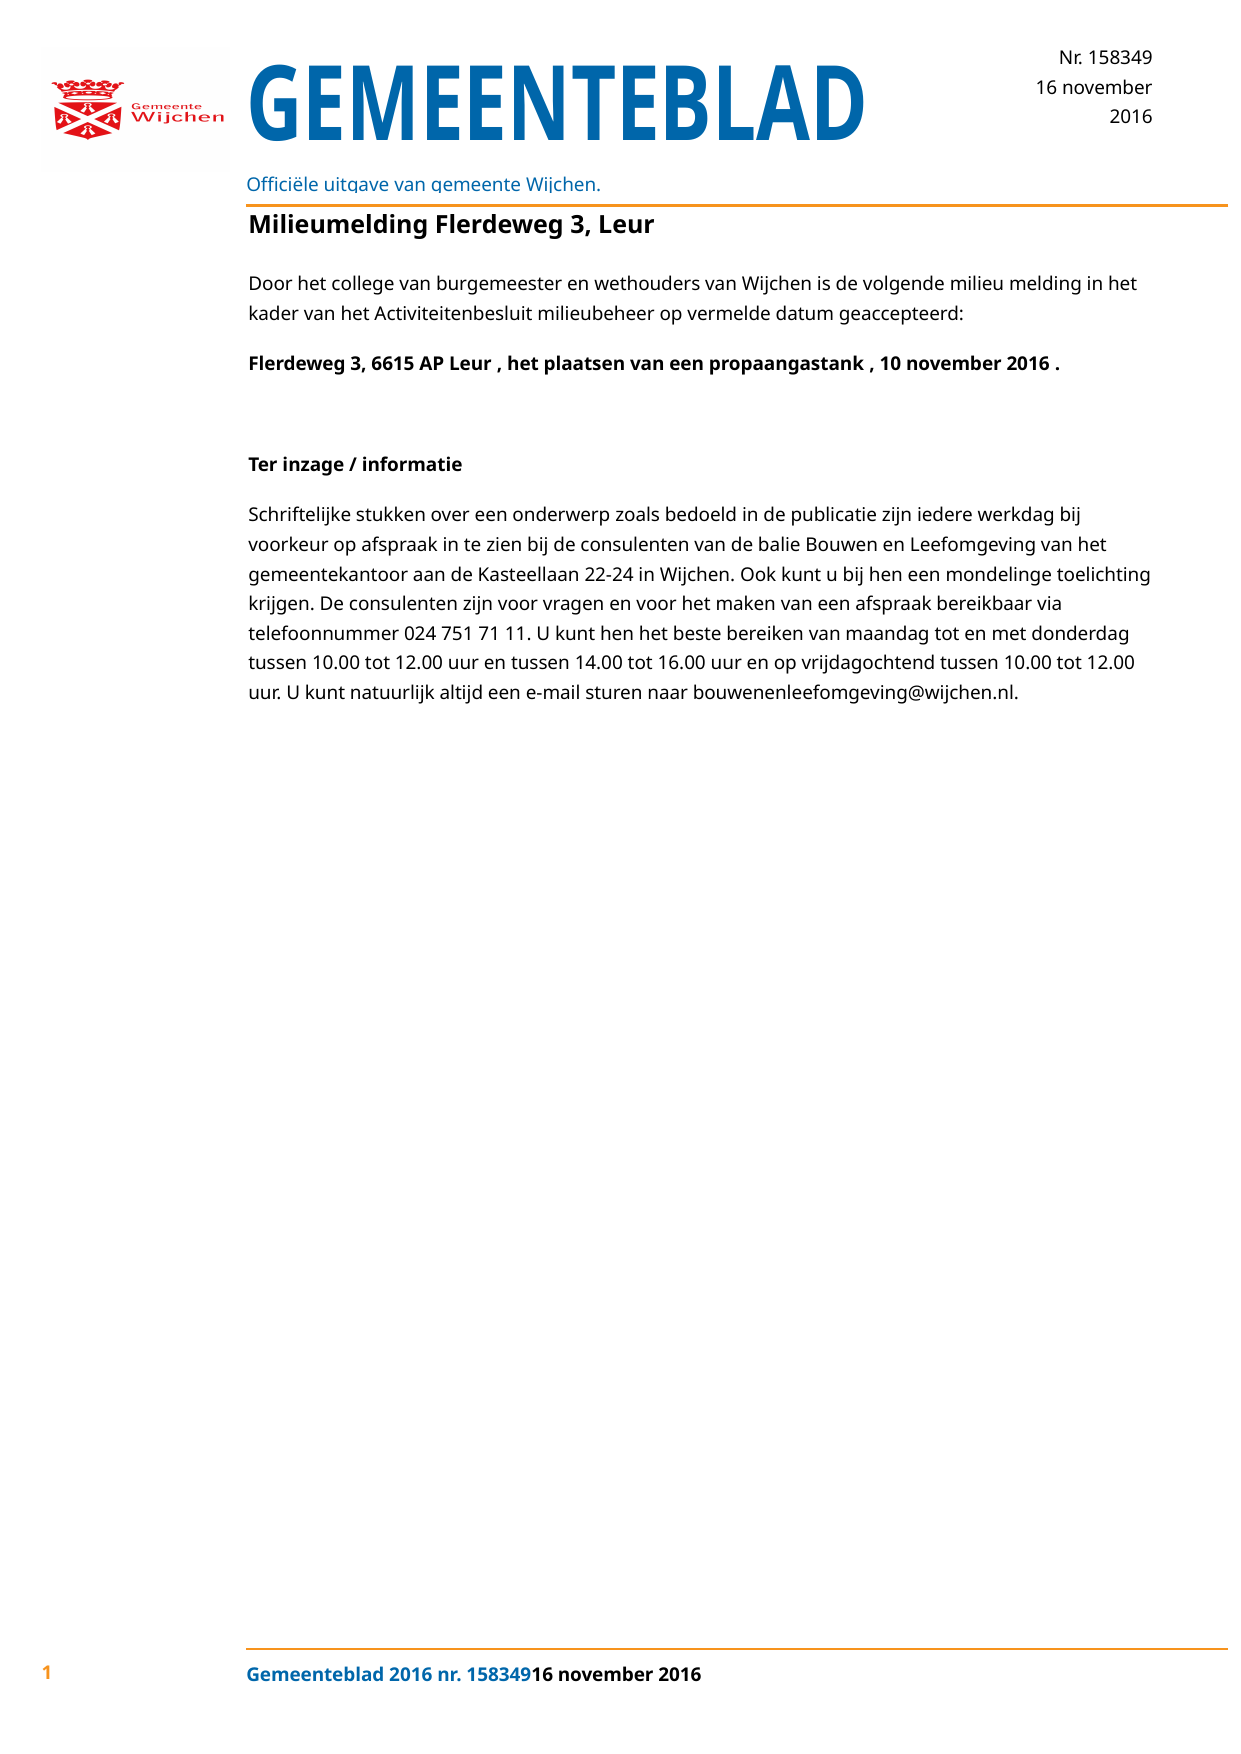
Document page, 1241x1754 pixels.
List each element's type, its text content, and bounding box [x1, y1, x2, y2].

text Milieumelding Flerdeweg 3, Leur [248, 207, 1152, 241]
picture [41, 47, 231, 172]
text Door het college van burgemeester en wethouders van Wijchen is de volgende milieu melding in het kader van het Activiteitenbesluit milieubeheer op vermelde datum geaccepteerd: [248, 270, 1152, 326]
text Ter inzage / informatie [248, 451, 1152, 477]
text Schriftelijke stukken over een onderwerp zoals bedoeld in de publicatie zijn iedere werkdag bij voorkeur op afspraak in te zien bij de consulenten van de balie Bouwen en Leefomgeving van het gemeentekantoor aan de Kasteellaan 22-24 in Wijchen. Ook kunt u bij hen een mondelinge toelichting krijgen. De consulenten zijn voor vragen en voor het maken van een afspraak bereikbaar via telefoonnummer 024 751 71 11. U kunt hen het beste bereiken van maandag tot en met donderdag tussen 10.00 tot 12.00 uur en tussen 14.00 tot 16.00 uur en op vrijdagochtend tussen 10.00 tot 12.00 uur. U kunt natuurlijk altijd een e-mail sturen naar bouwenenleefomgeving@wijchen.nl. [248, 502, 1152, 705]
text Flerdeweg 3, 6615 AP Leur , het plaatsen van een propaangastank , 10 november 2016 . [248, 350, 1152, 376]
